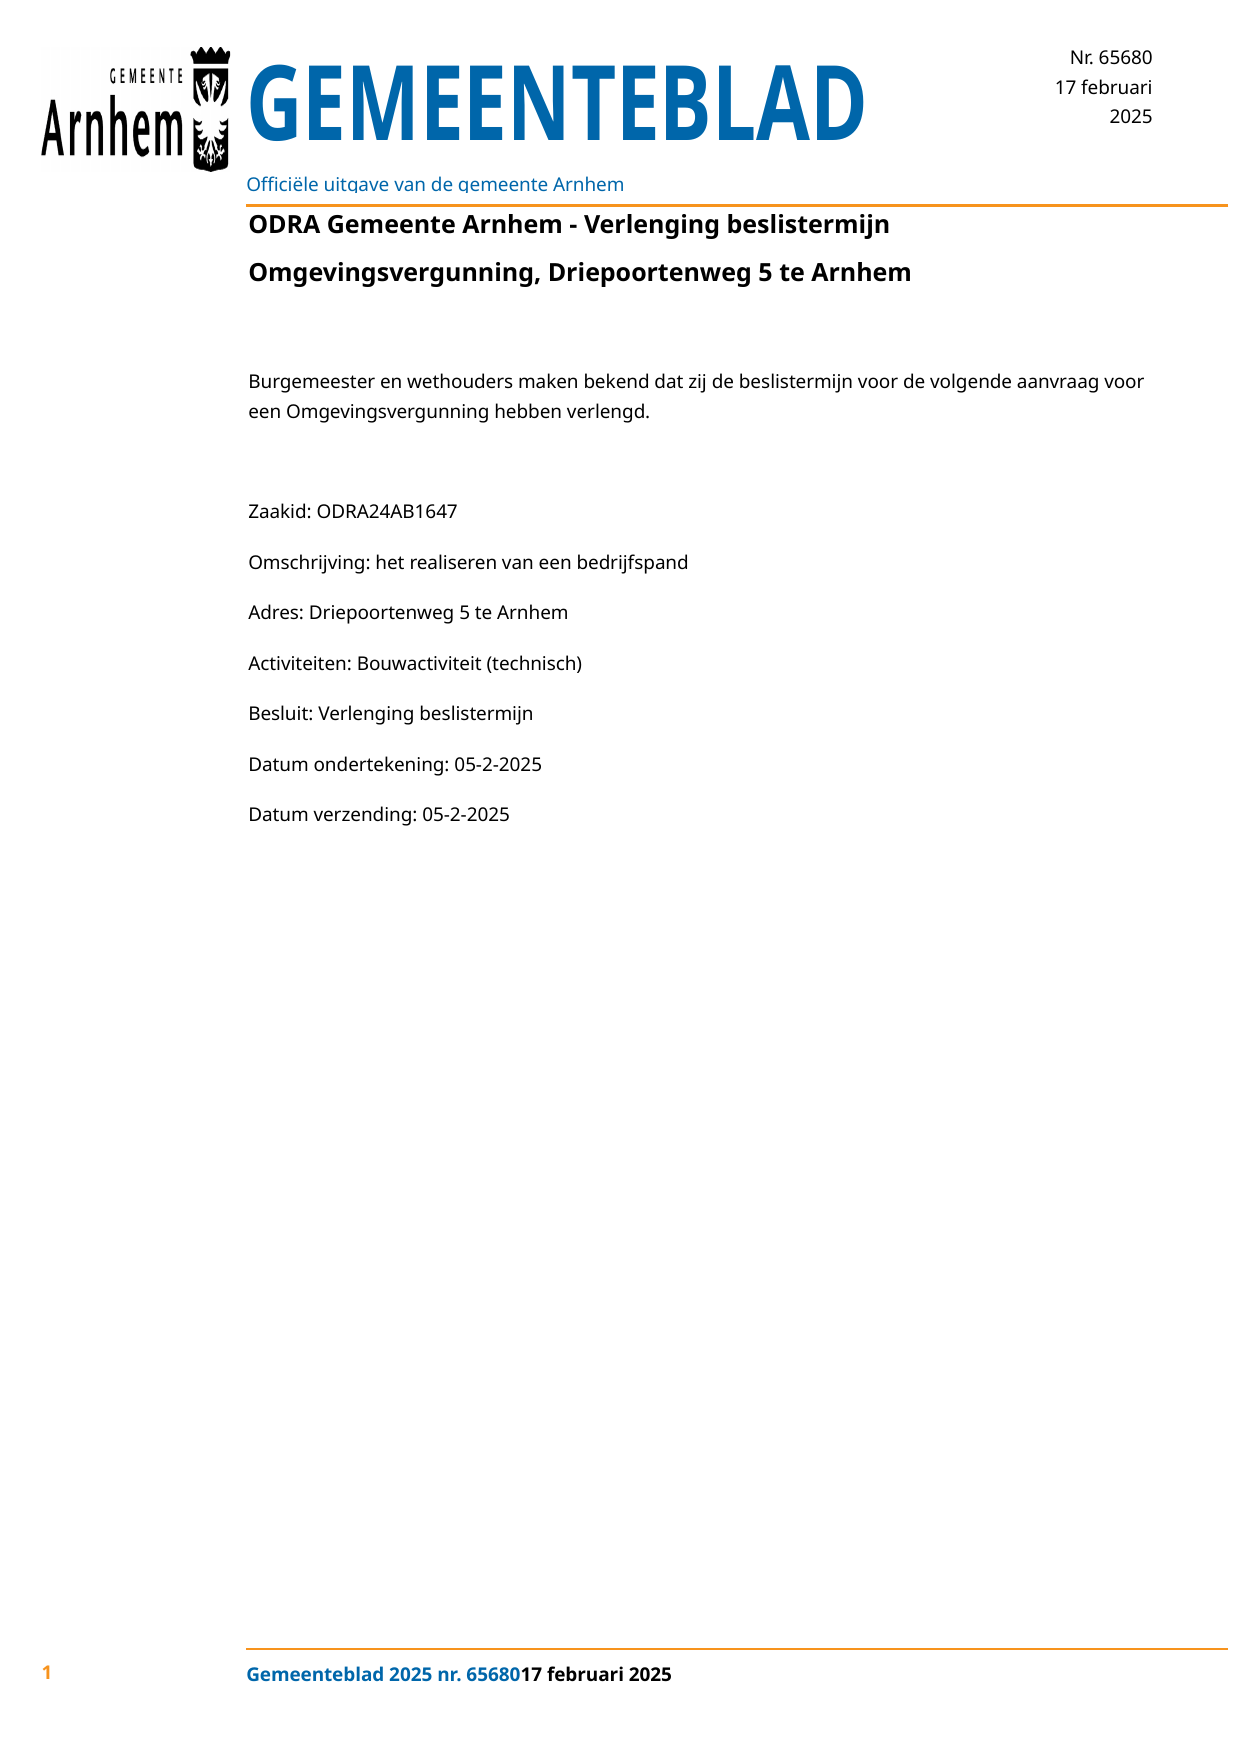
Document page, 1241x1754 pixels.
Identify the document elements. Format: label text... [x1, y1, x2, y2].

text Activiteiten: Bouwactiviteit (technisch) [248, 650, 1152, 676]
text ODRA Gemeente Arnhem - Verlenging beslistermijn Omgevingsvergunning, Driepoortenweg 5 te Arnhem [248, 207, 1152, 288]
text Zaakid: ODRA24AB1647 [248, 499, 1152, 524]
text Burgemeester en wethouders maken bekend dat zij de beslistermijn voor de volgende aanvraag voor een Omgevingsvergunning hebben verlengd. [248, 368, 1152, 424]
text Besluit: Verlenging beslistermijn [248, 700, 1152, 726]
text Adres: Driepoortenweg 5 te Arnhem [248, 599, 1152, 625]
text Datum ondertekening: 05-2-2025 [248, 751, 1152, 777]
picture [41, 47, 231, 172]
text Omschrijving: het realiseren van een bedrijfspand [248, 549, 1152, 575]
text Datum verzending: 05-2-2025 [248, 801, 1152, 827]
